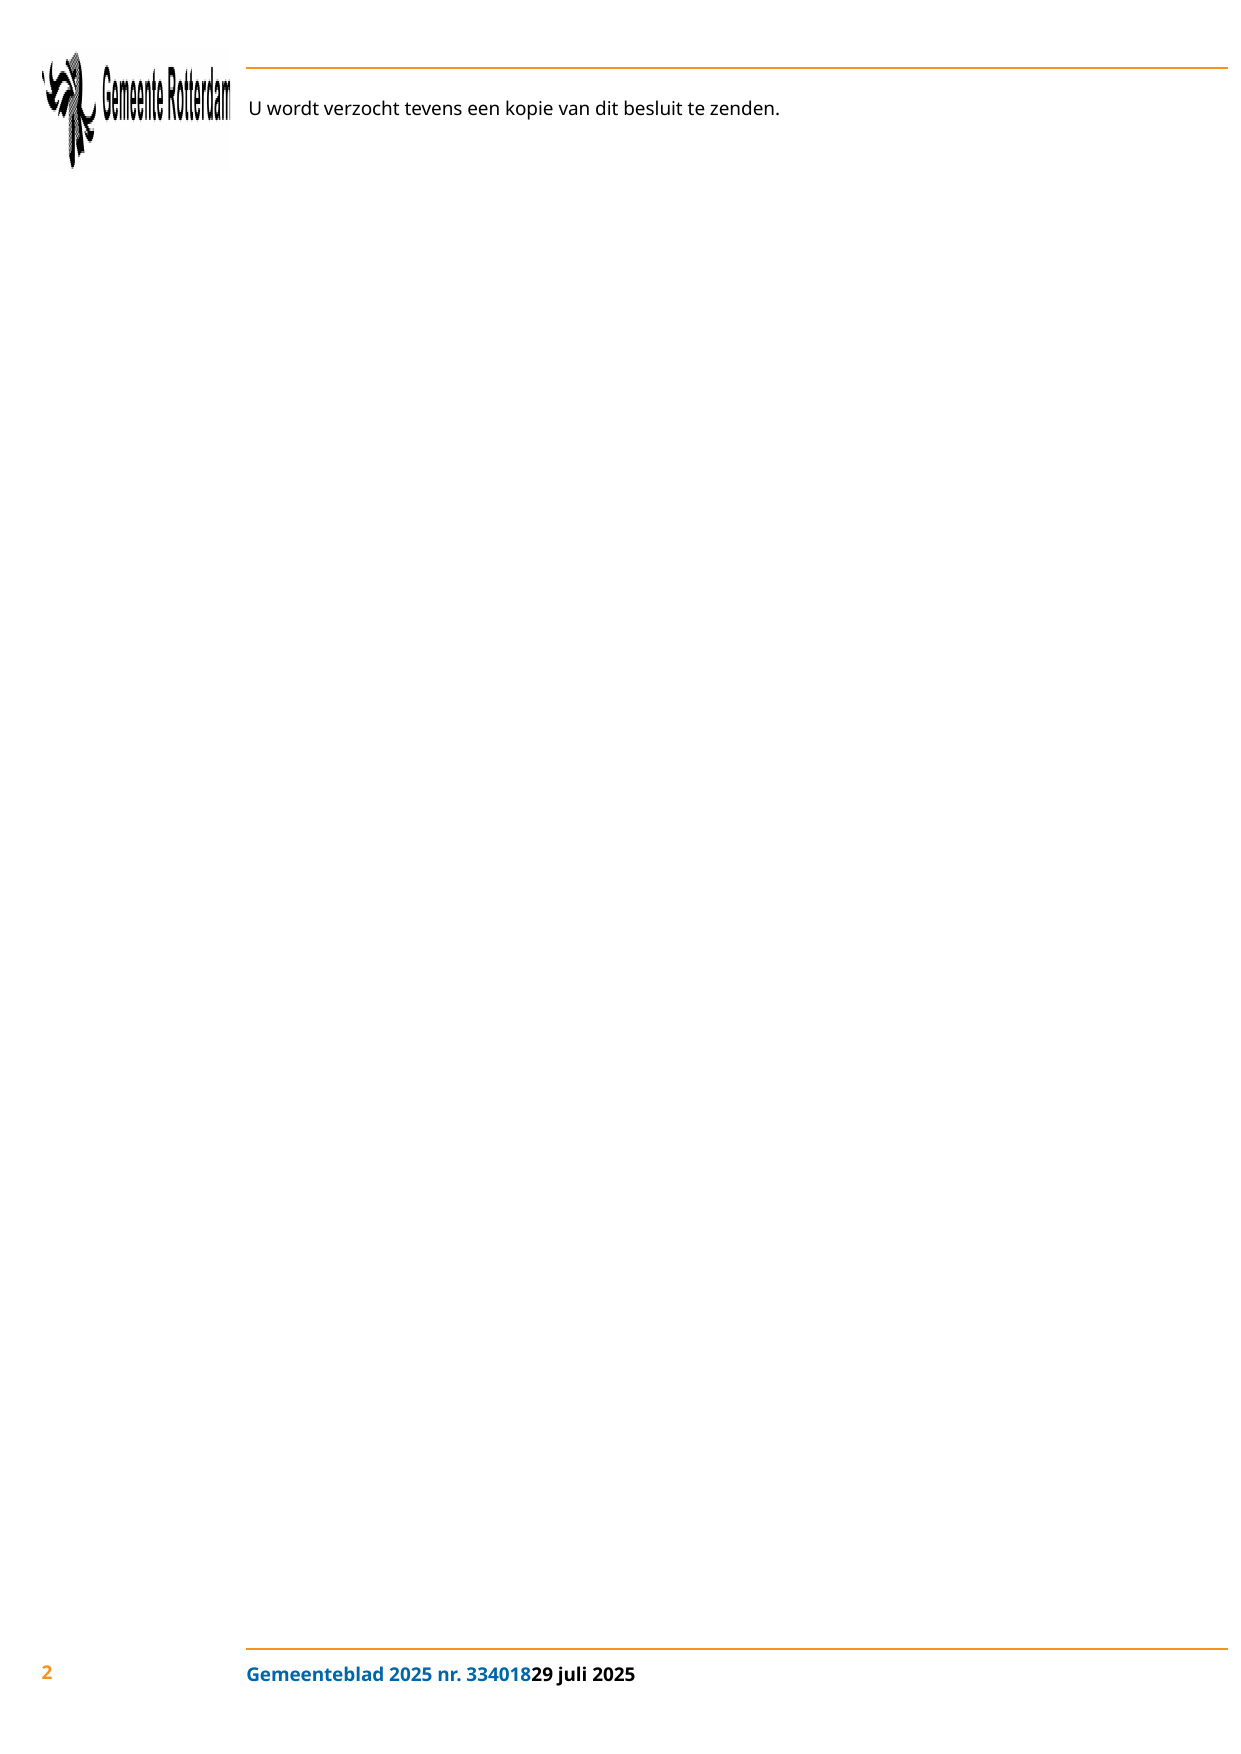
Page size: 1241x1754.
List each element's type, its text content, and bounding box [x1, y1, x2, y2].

text U wordt verzocht tevens een kopie van dit besluit te zenden. [248, 95, 1152, 121]
picture [41, 47, 231, 172]
